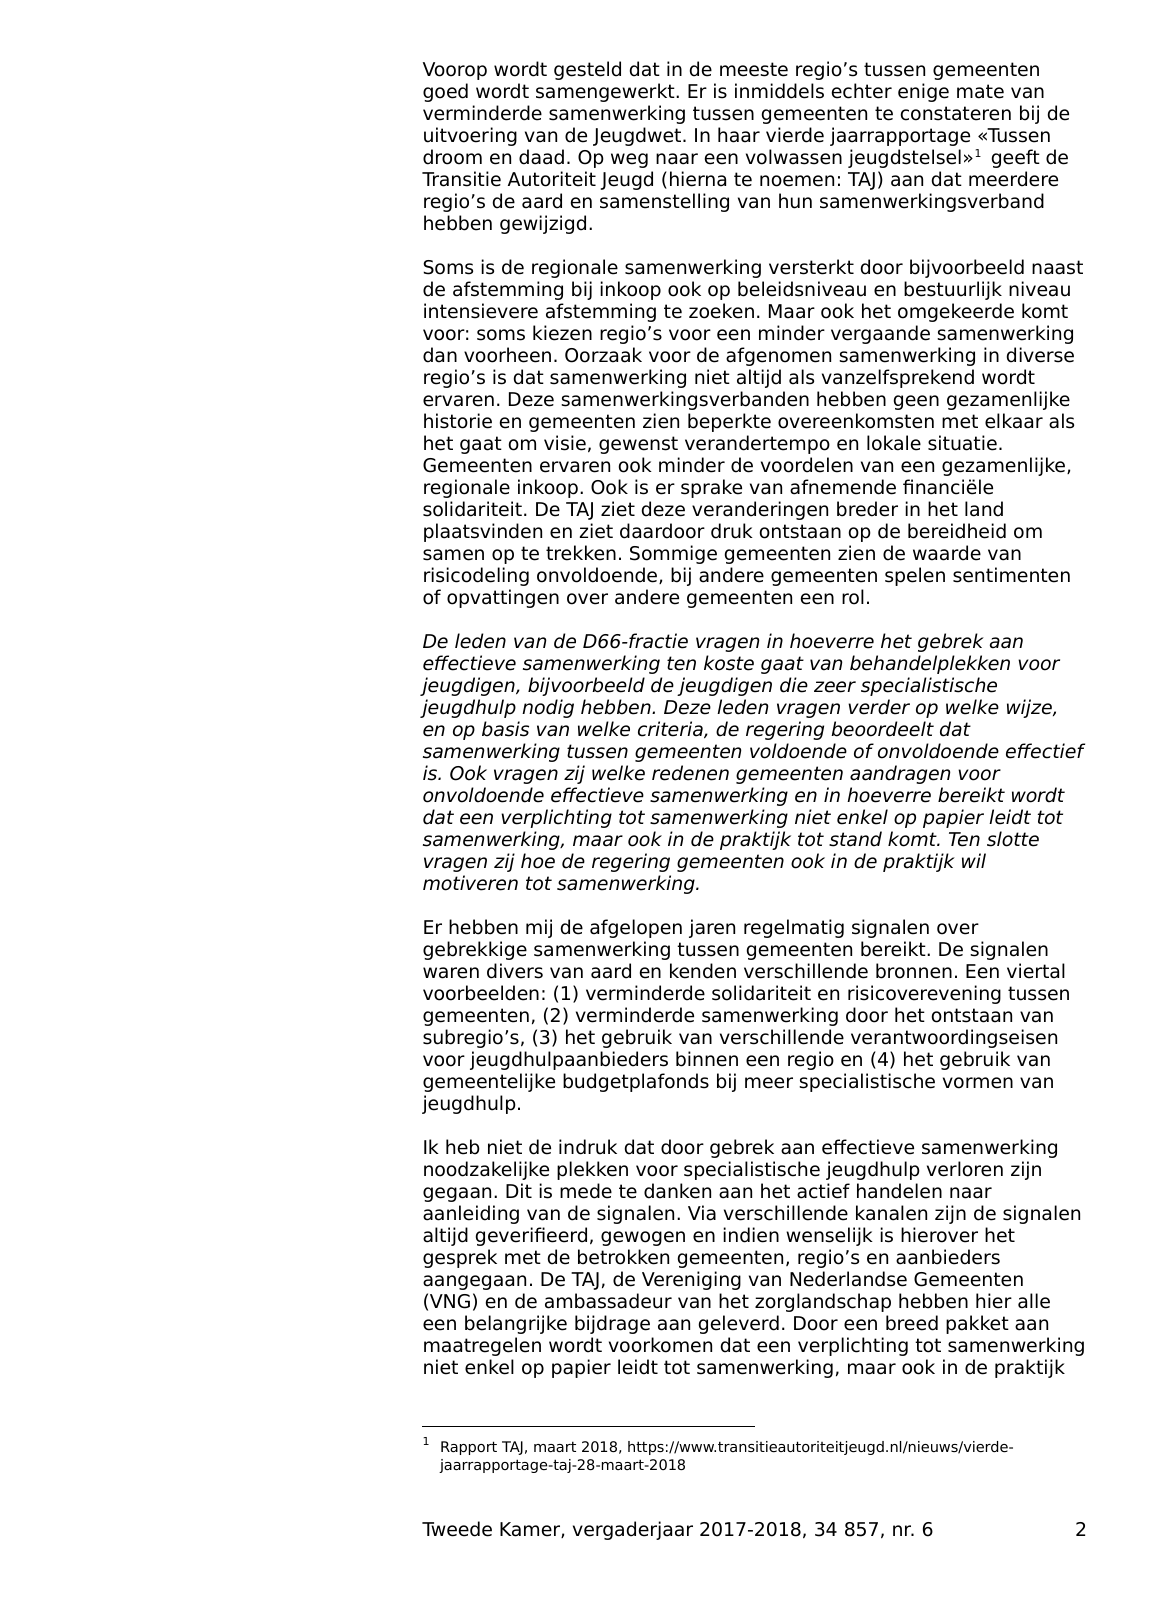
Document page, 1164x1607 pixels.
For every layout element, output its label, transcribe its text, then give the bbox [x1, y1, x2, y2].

text Voorop wordt gesteld dat in de meeste regio’s tussen gemeenten goed wordt samengewerkt. Er is inmiddels echter enige mate van verminderde samenwerking tussen gemeenten te constateren bij de uitvoering van de Jeugdwet. In haar vierde jaarrapportage «Tussen droom en daad. Op weg naar een volwassen jeugdstelsel» geeft de Transitie Autoriteit Jeugd (hierna te noemen: TAJ) aan dat meerdere regio’s de aard en samenstelling van hun samenwerkingsverband hebben gewijzigd. [422, 59, 1087, 235]
text Ik heb niet de indruk dat door gebrek aan effectieve samenwerking noodzakelijke plekken voor specialistische jeugdhulp verloren zijn gegaan. Dit is mede te danken aan het actief handelen naar aanleiding van de signalen. Via verschillende kanalen zijn de signalen altijd geverifieerd, gewogen en indien wenselijk is hierover het gesprek met de betrokken gemeenten, regio’s en aanbieders aangegaan. De TAJ, de Vereniging van Nederlandse Gemeenten (VNG) en de ambassadeur van het zorglandschap hebben hier alle een belangrijke bijdrage aan geleverd. Door een breed pakket aan maatregelen wordt voorkomen dat een verplichting tot samenwerking niet enkel op papier leidt tot samenwerking, maar ook in de praktijk [422, 1137, 1087, 1379]
text Soms is de regionale samenwerking versterkt door bijvoorbeeld naast de afstemming bij inkoop ook op beleidsniveau en bestuurlijk niveau intensievere afstemming te zoeken. Maar ook het omgekeerde komt voor: soms kiezen regio’s voor een minder vergaande samenwerking dan voorheen. Oorzaak voor de afgenomen samenwerking in diverse regio’s is dat samenwerking niet altijd als vanzelfsprekend wordt ervaren. Deze samenwerkingsverbanden hebben geen gezamenlijke historie en gemeenten zien beperkte overeenkomsten met elkaar als het gaat om visie, gewenst verandertempo en lokale situatie. Gemeenten ervaren ook minder de voordelen van een gezamenlijke, regionale inkoop. Ook is er sprake van afnemende financiële solidariteit. De TAJ ziet deze veranderingen breder in het land plaatsvinden en ziet daardoor druk ontstaan op de bereidheid om samen op te trekken. Sommige gemeenten zien de waarde van risicodeling onvoldoende, bij andere gemeenten spelen sentimenten of opvattingen over andere gemeenten een rol. [422, 257, 1087, 609]
text Er hebben mij de afgelopen jaren regelmatig signalen over gebrekkige samenwerking tussen gemeenten bereikt. De signalen waren divers van aard en kenden verschillende bronnen. Een viertal voorbeelden: (1) verminderde solidariteit en risicoverevening tussen gemeenten, (2) verminderde samenwerking door het ontstaan van subregio’s, (3) het gebruik van verschillende verantwoordingseisen voor jeugdhulpaanbieders binnen een regio en (4) het gebruik van gemeentelijke budgetplafonds bij meer specialistische vormen van jeugdhulp. [422, 917, 1087, 1115]
text Rapport TAJ, maart 2018, https://www.transitieautoriteitjeugd.nl/nieuws/vierde-jaarrapportage-taj-28-maart-2018 [422, 1435, 1087, 1474]
text De leden van de D66-fractie vragen in hoeverre het gebrek aan effectieve samenwerking ten koste gaat van behandelplekken voor jeugdigen, bijvoorbeeld de jeugdigen die zeer specialistische jeugdhulp nodig hebben. Deze leden vragen verder op welke wijze, en op basis van welke criteria, de regering beoordeelt dat samenwerking tussen gemeenten voldoende of onvoldoende effectief is. Ook vragen zij welke redenen gemeenten aandragen voor onvoldoende effectieve samenwerking en in hoeverre bereikt wordt dat een verplichting tot samenwerking niet enkel op papier leidt tot samenwerking, maar ook in de praktijk tot stand komt. Ten slotte vragen zij hoe de regering gemeenten ook in de praktijk wil motiveren tot samenwerking. [422, 631, 1087, 895]
